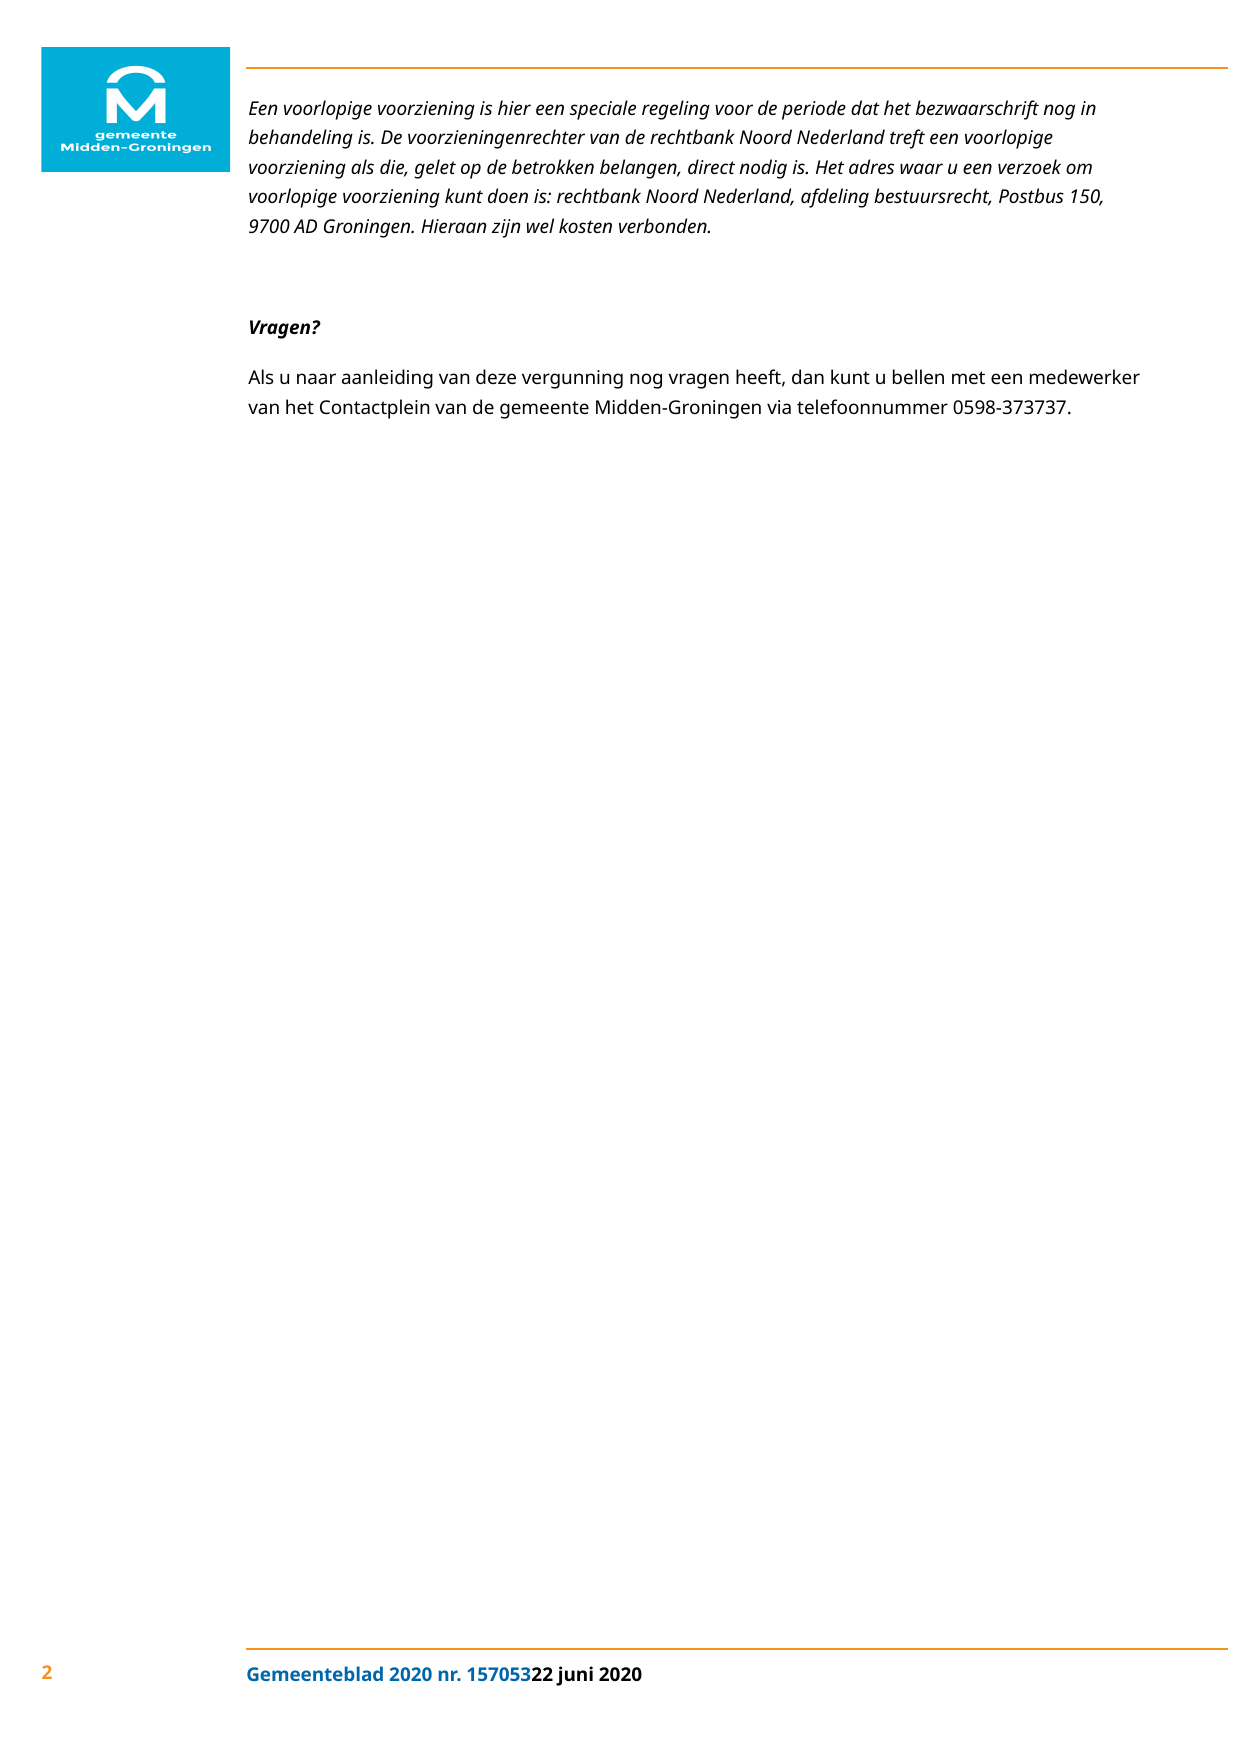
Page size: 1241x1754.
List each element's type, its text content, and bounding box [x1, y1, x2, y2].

text Een voorlopige voorziening is hier een speciale regeling voor de periode dat het bezwaarschrift nog in behandeling is. De voorzieningenrechter van de rechtbank Noord Nederland treft een voorlopige voorziening als die, gelet op de betrokken belangen, direct nodig is. Het adres waar u een verzoek om voorlopige voorziening kunt doen is: rechtbank Noord Nederland, afdeling bestuursrecht, Postbus 150, 9700 AD Groningen. Hieraan zijn wel kosten verbonden. [248, 95, 1152, 239]
text Vragen? [248, 314, 1152, 340]
text Als u naar aanleiding van deze vergunning nog vragen heeft, dan kunt u bellen met een medewerker van het Contactplein van de gemeente Midden-Groningen via telefoonnummer 0598-373737. [248, 364, 1152, 420]
picture [184, 146, 190, 153]
picture [107, 89, 165, 122]
picture [108, 66, 164, 82]
